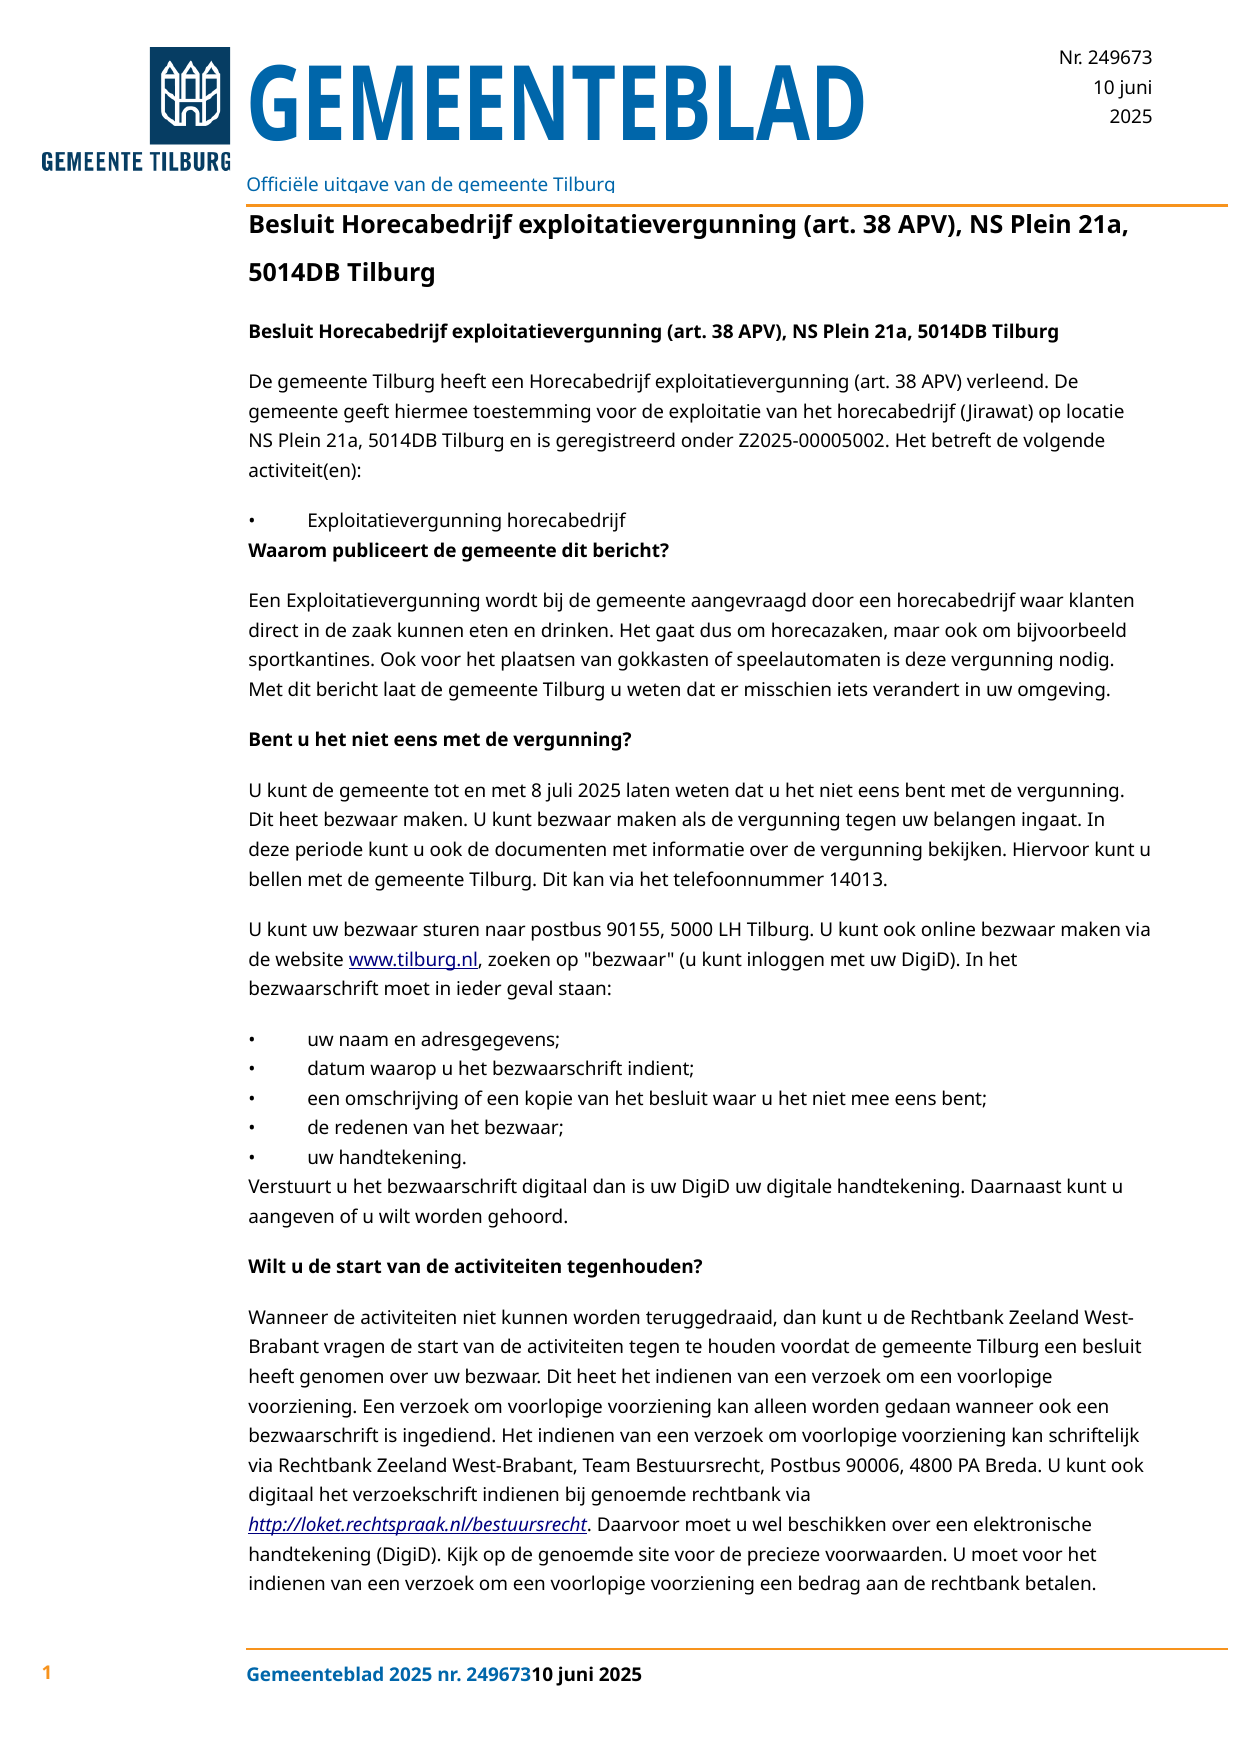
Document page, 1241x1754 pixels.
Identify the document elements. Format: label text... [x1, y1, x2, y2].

text Besluit Horecabedrijf exploitatievergunning (art. 38 APV), NS Plein 21a, 5014DB Tilburg [248, 207, 1152, 288]
text De gemeente Tilburg heeft een Horecabedrijf exploitatievergunning (art. 38 APV) verleend. De gemeente geeft hiermee toestemming voor de exploitatie van het horecabedrijf (Jirawat) op locatie NS Plein 21a, 5014DB Tilburg en is geregistreerd onder Z2025-00005002. Het betreft de volgende activiteit(en): [248, 368, 1152, 483]
text Waarom publiceert de gemeente dit bericht? [248, 537, 1152, 563]
picture [41, 47, 231, 172]
text Besluit Horecabedrijf exploitatievergunning (art. 38 APV), NS Plein 21a, 5014DB Tilburg [248, 318, 1152, 344]
list uw naam en adresgegevens; [248, 1026, 1152, 1052]
text U kunt de gemeente tot en met 8 juli 2025 laten weten dat u het niet eens bent met de vergunning. Dit heet bezwaar maken. U kunt bezwaar maken als de vergunning tegen uw belangen ingaat. In deze periode kunt u ook de documenten met informatie over de vergunning bekijken. Hiervoor kunt u bellen met de gemeente Tilburg. Dit kan via het telefoonnummer 14013. [248, 777, 1152, 892]
list uw handtekening. [248, 1144, 1152, 1170]
text Een Exploitatievergunning wordt bij de gemeente aangevraagd door een horecabedrijf waar klanten direct in de zaak kunnen eten en drinken. Het gaat dus om horecazaken, maar ook om bijvoorbeeld sportkantines. Ook voor het plaatsen van gokkasten of speelautomaten is deze vergunning nodig. Met dit bericht laat de gemeente Tilburg u weten dat er misschien iets verandert in uw omgeving. [248, 587, 1152, 702]
list Exploitatievergunning horecabedrijf [248, 507, 1152, 533]
list datum waarop u het bezwaarschrift indient; [248, 1055, 1152, 1081]
list de redenen van het bezwaar; [248, 1114, 1152, 1140]
text Wilt u de start van de activiteiten tegenhouden? [248, 1254, 1152, 1279]
text Verstuurt u het bezwaarschrift digitaal dan is uw DigiD uw digitale handtekening. Daarnaast kunt u aangeven of u wilt worden gehoord. [248, 1174, 1152, 1229]
text Bent u het niet eens met de vergunning? [248, 727, 1152, 752]
text Wanneer de activiteiten niet kunnen worden teruggedraaid, dan kunt u de Rechtbank Zeeland West-Brabant vragen de start van de activiteiten tegen te houden voordat de gemeente Tilburg een besluit heeft genomen over uw bezwaar. Dit heet het indienen van een verzoek om een voorlopige voorziening. Een verzoek om voorlopige voorziening kan alleen worden gedaan wanneer ook een bezwaarschrift is ingediend. Het indienen van een verzoek om voorlopige voorziening kan schriftelijk via Rechtbank Zeeland West-Brabant, Team Bestuursrecht, Postbus 90006, 4800 PA Breda. U kunt ook digitaal het verzoekschrift indienen bij genoemde rechtbank via http://loket.rechtspraak.nl/bestuursrecht. Daarvoor moet u wel beschikken over een elektronische handtekening (DigiD). Kijk op de genoemde site voor de precieze voorwaarden. U moet voor het indienen van een verzoek om een voorlopige voorziening een bedrag aan de rechtbank betalen. [248, 1304, 1152, 1596]
text U kunt uw bezwaar sturen naar postbus 90155, 5000 LH Tilburg. U kunt ook online bezwaar maken via de website www.tilburg.nl, zoeken op "bezwaar" (u kunt inloggen met uw DigiD). In het bezwaarschrift moet in ieder geval staan: [248, 916, 1152, 1001]
list een omschrijving of een kopie van het besluit waar u het niet mee eens bent; [248, 1085, 1152, 1111]
